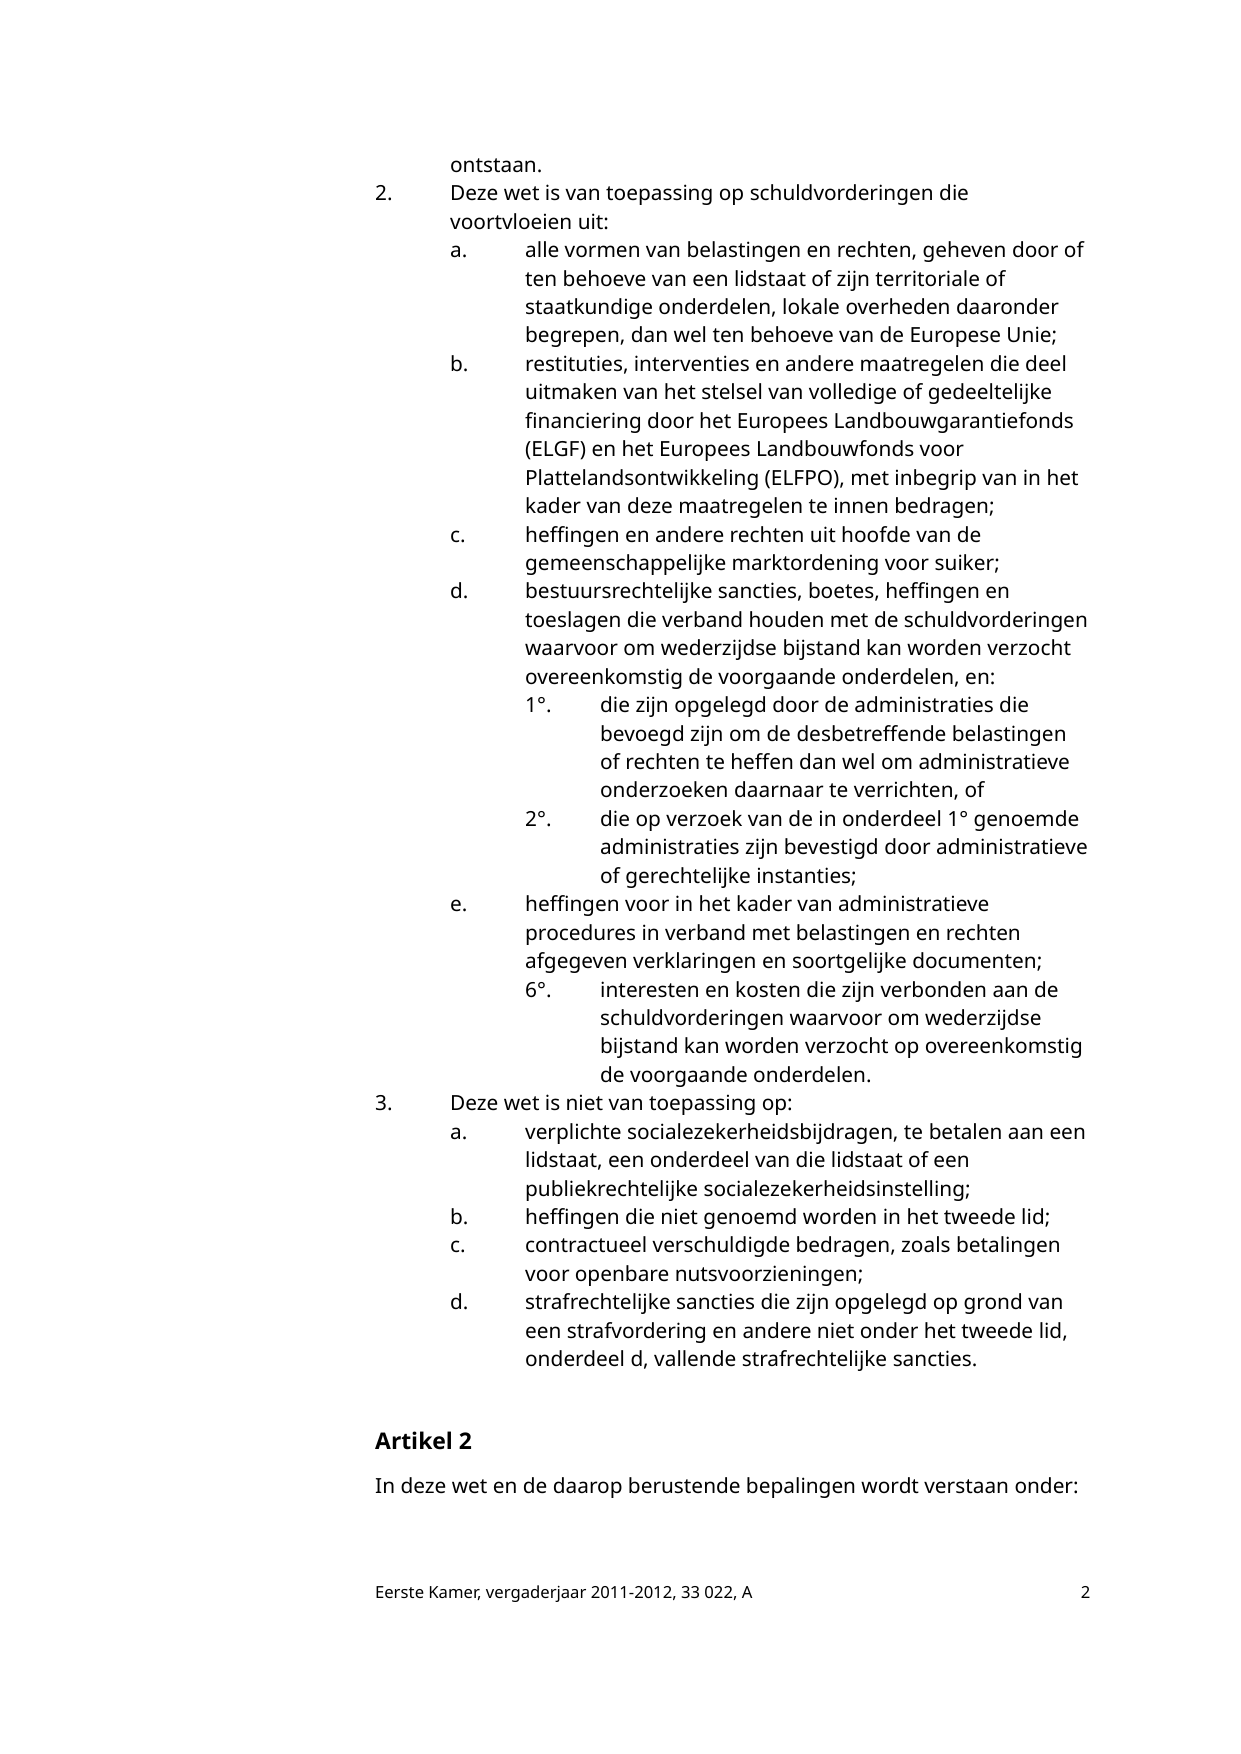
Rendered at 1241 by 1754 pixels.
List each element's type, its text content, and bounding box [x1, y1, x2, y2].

list die zijn opgelegd door de administraties die bevoegd zijn om de desbetreffende belastingen of rechten te heffen dan wel om administratieve onderzoeken daarnaar te verrichten, of [525, 690, 1090, 804]
list ontstaan. [375, 150, 1090, 178]
list heffingen die niet genoemd worden in het tweede lid; [450, 1202, 1090, 1231]
list verplichte socialezekerheidsbijdragen, te betalen aan een lidstaat, een onderdeel van die lidstaat of een publiekrechtelijke socialezekerheidsinstelling; [450, 1117, 1090, 1202]
list restituties, interventies en andere maatregelen die deel uitmaken van het stelsel van volledige of gedeeltelijke financiering door het Europees Landbouwgarantiefonds (ELGF) en het Europees Landbouwfonds voor Plattelandsontwikkeling (ELFPO), met inbegrip van in het kader van deze maatregelen te innen bedragen; [450, 349, 1090, 520]
text In deze wet en de daarop berustende bepalingen wordt verstaan onder: [375, 1472, 1090, 1500]
list contractueel verschuldigde bedragen, zoals betalingen voor openbare nutsvoorzieningen; [450, 1231, 1090, 1287]
list die op verzoek van de in onderdeel 1° genoemde administraties zijn bevestigd door administratieve of gerechtelijke instanties; [525, 804, 1090, 889]
list alle vormen van belastingen en rechten, geheven door of ten behoeve van een lidstaat of zijn territoriale of staatkundige onderdelen, lokale overheden daaronder begrepen, dan wel ten behoeve van de Europese Unie; [450, 235, 1090, 349]
list heffingen voor in het kader van administratieve procedures in verband met belastingen en rechten afgegeven verklaringen en soortgelijke documenten; [450, 889, 1090, 975]
list heffingen en andere rechten uit hoofde van de gemeenschappelijke marktordening voor suiker; [450, 520, 1090, 577]
list Deze wet is niet van toepassing op: [375, 1088, 1090, 1117]
list Deze wet is van toepassing op schuldvorderingen die voortvloeien uit: [375, 178, 1090, 235]
subtitle Artikel 2 [375, 1425, 1090, 1457]
list interesten en kosten die zijn verbonden aan de schuldvorderingen waarvoor om wederzijdse bijstand kan worden verzocht op overeenkomstig de voorgaande onderdelen. [525, 975, 1090, 1088]
list strafrechtelijke sancties die zijn opgelegd op grond van een strafvordering en andere niet onder het tweede lid, onderdeel d, vallende strafrechtelijke sancties. [450, 1287, 1090, 1373]
list bestuursrechtelijke sancties, boetes, heffingen en toeslagen die verband houden met de schuldvorderingen waarvoor om wederzijdse bijstand kan worden verzocht overeenkomstig de voorgaande onderdelen, en: [450, 577, 1090, 690]
